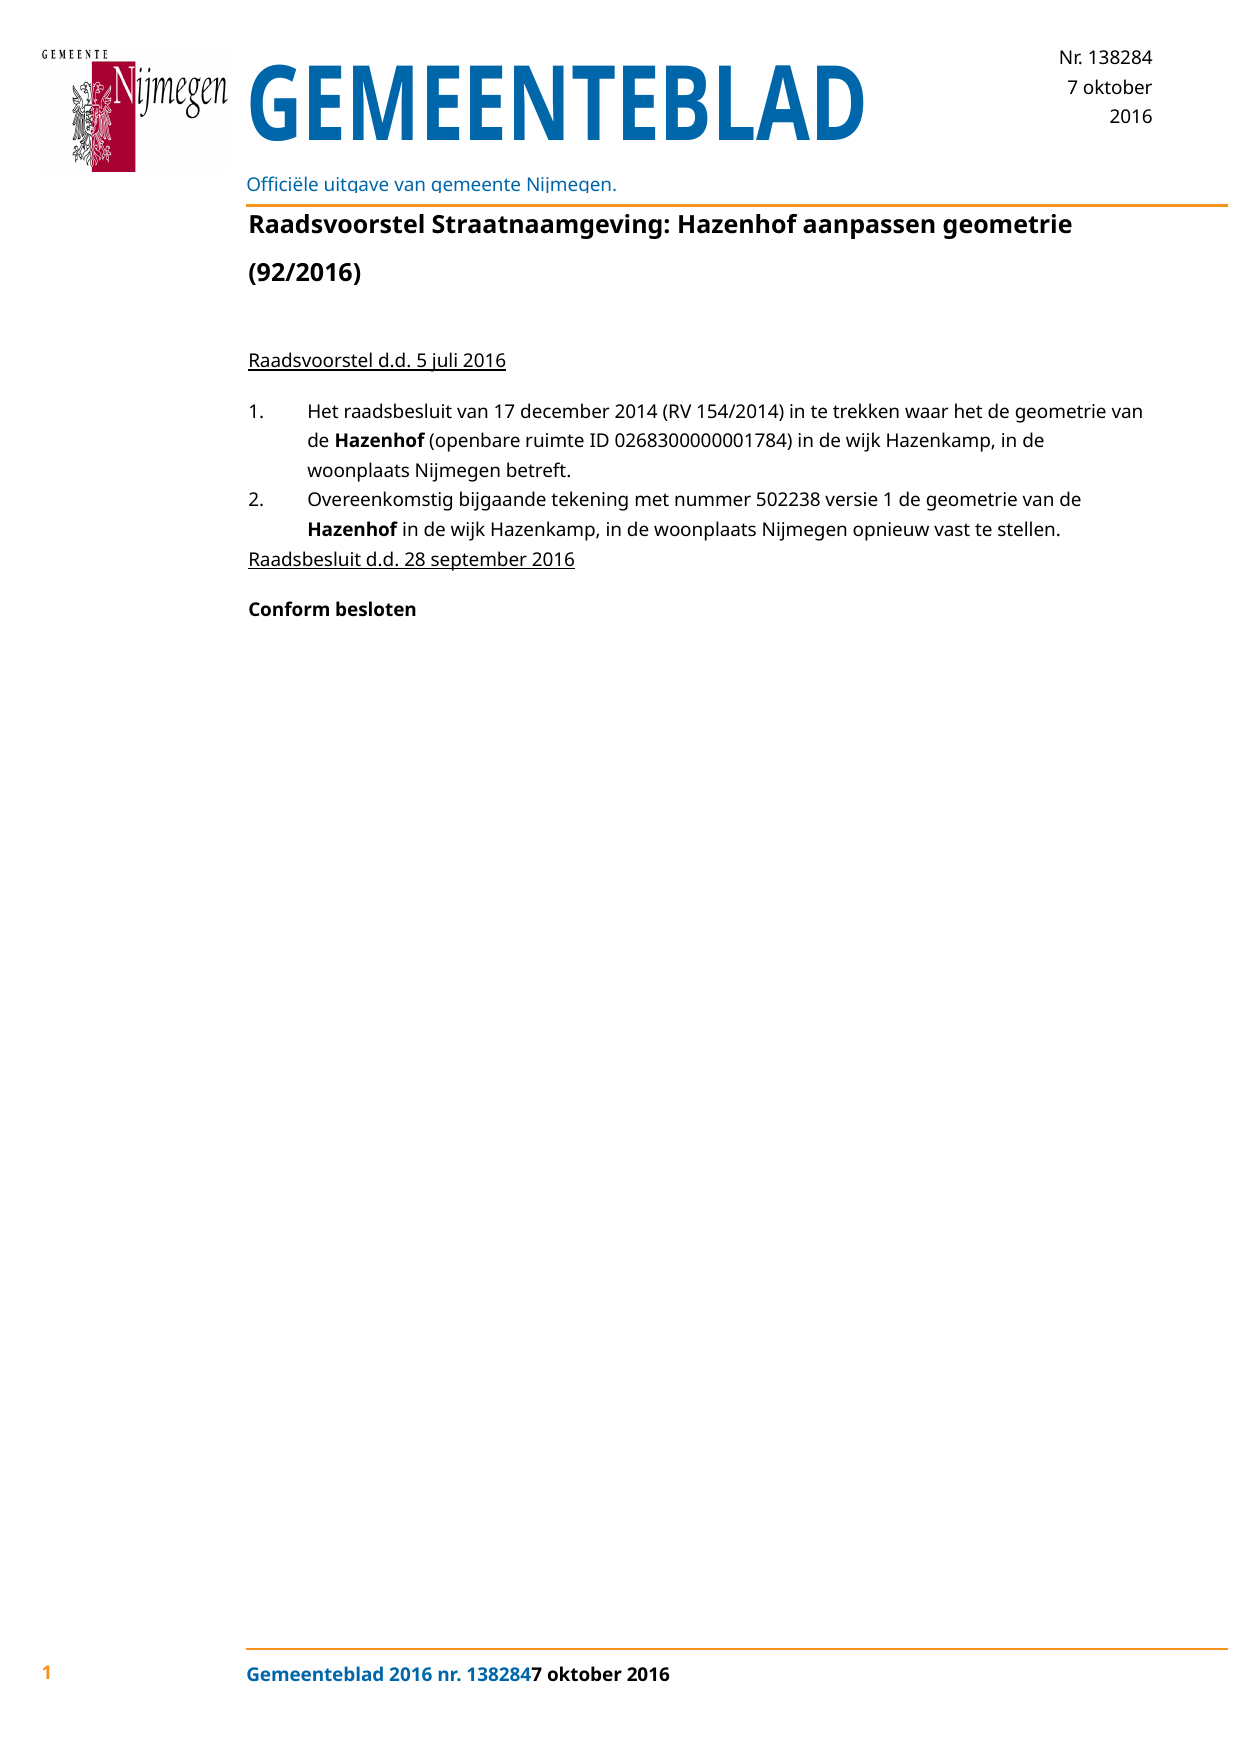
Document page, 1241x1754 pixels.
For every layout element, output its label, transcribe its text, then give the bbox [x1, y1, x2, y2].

text Conform besloten [248, 596, 1152, 622]
list Overeenkomstig bijgaande tekening met nummer 502238 versie 1 de geometrie van de Hazenhof in de wijk Hazenkamp, in de woonplaats Nijmegen opnieuw vast te stellen. [248, 487, 1152, 542]
text Raadsvoorstel Straatnaamgeving: Hazenhof aanpassen geometrie (92/2016) [248, 207, 1152, 288]
text Raadsvoorstel d.d. 5 juli 2016 [248, 347, 1152, 373]
list Het raadsbesluit van 17 december 2014 (RV 154/2014) in te trekken waar het de geometrie van de Hazenhof (openbare ruimte ID 0268300000001784) in de wijk Hazenkamp, in de woonplaats Nijmegen betreft. [248, 398, 1152, 483]
picture [41, 47, 231, 172]
text Raadsbesluit d.d. 28 september 2016 [248, 546, 1152, 572]
